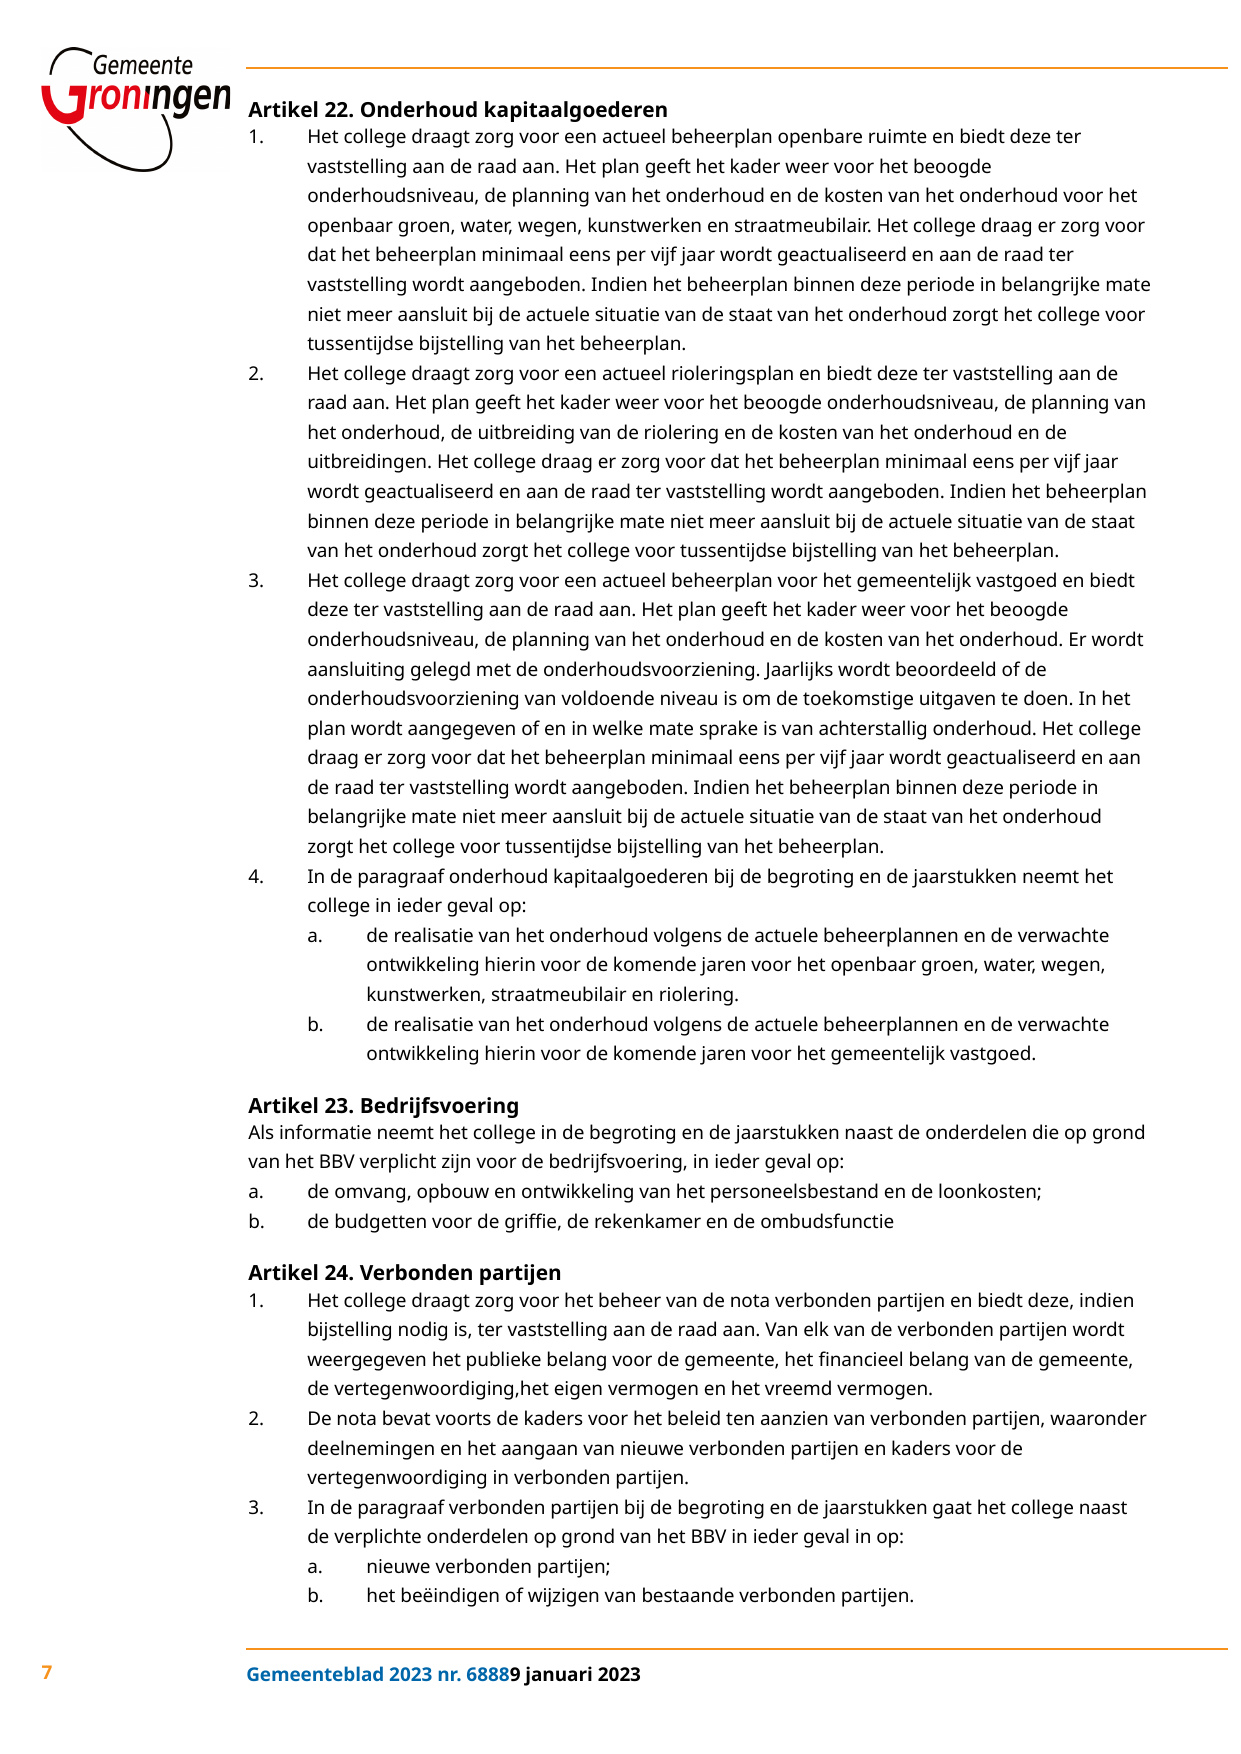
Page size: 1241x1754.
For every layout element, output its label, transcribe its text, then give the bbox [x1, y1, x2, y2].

list De nota bevat voorts de kaders voor het beleid ten aanzien van verbonden partijen, waaronder deelnemingen en het aangaan van nieuwe verbonden partijen en kaders voor de vertegenwoordiging in verbonden partijen. [248, 1405, 1152, 1490]
picture [41, 47, 231, 172]
list Het college draagt zorg voor een actueel beheerplan openbare ruimte en biedt deze ter vaststelling aan de raad aan. Het plan geeft het kader weer voor het beoogde onderhoudsniveau, de planning van het onderhoud en de kosten van het onderhoud voor het openbaar groen, water, wegen, kunstwerken en straatmeubilair. Het college draag er zorg voor dat het beheerplan minimaal eens per vijf jaar wordt geactualiseerd en aan de raad ter vaststelling wordt aangeboden. Indien het beheerplan binnen deze periode in belangrijke mate niet meer aansluit bij de actuele situatie van de staat van het onderhoud zorgt het college voor tussentijdse bijstelling van het beheerplan. [248, 123, 1152, 356]
list In de paragraaf onderhoud kapitaalgoederen bij de begroting en de jaarstukken neemt het college in ieder geval op: [248, 863, 1152, 918]
text Artikel 24. Verbonden partijen [248, 1258, 1152, 1287]
list Het college draagt zorg voor een actueel rioleringsplan en biedt deze ter vaststelling aan de raad aan. Het plan geeft het kader weer voor het beoogde onderhoudsniveau, de planning van het onderhoud, de uitbreiding van de riolering en de kosten van het onderhoud en de uitbreidingen. Het college draag er zorg voor dat het beheerplan minimaal eens per vijf jaar wordt geactualiseerd en aan de raad ter vaststelling wordt aangeboden. Indien het beheerplan binnen deze periode in belangrijke mate niet meer aansluit bij de actuele situatie van de staat van het onderhoud zorgt het college voor tussentijdse bijstelling van het beheerplan. [248, 360, 1152, 563]
list In de paragraaf verbonden partijen bij de begroting en de jaarstukken gaat het college naast de verplichte onderdelen op grond van het BBV in ieder geval in op: [248, 1494, 1152, 1549]
list Het college draagt zorg voor een actueel beheerplan voor het gemeentelijk vastgoed en biedt deze ter vaststelling aan de raad aan. Het plan geeft het kader weer voor het beoogde onderhoudsniveau, de planning van het onderhoud en de kosten van het onderhoud. Er wordt aansluiting gelegd met de onderhoudsvoorziening. Jaarlijks wordt beoordeeld of de onderhoudsvoorziening van voldoende niveau is om de toekomstige uitgaven te doen. In het plan wordt aangegeven of en in welke mate sprake is van achterstallig onderhoud. Het college draag er zorg voor dat het beheerplan minimaal eens per vijf jaar wordt geactualiseerd en aan de raad ter vaststelling wordt aangeboden. Indien het beheerplan binnen deze periode in belangrijke mate niet meer aansluit bij de actuele situatie van de staat van het onderhoud zorgt het college voor tussentijdse bijstelling van het beheerplan. [248, 567, 1152, 859]
list de realisatie van het onderhoud volgens de actuele beheerplannen en de verwachte ontwikkeling hierin voor de komende jaren voor het gemeentelijk vastgoed. [307, 1011, 1152, 1066]
list de omvang, opbouw en ontwikkeling van het personeelsbestand en de loonkosten; [248, 1178, 1152, 1204]
list nieuwe verbonden partijen; [307, 1553, 1152, 1579]
text Artikel 22. Onderhoud kapitaalgoederen [248, 95, 1152, 123]
list Het college draagt zorg voor het beheer van de nota verbonden partijen en biedt deze, indien bijstelling nodig is, ter vaststelling aan de raad aan. Van elk van de verbonden partijen wordt weergegeven het publieke belang voor de gemeente, het financieel belang van de gemeente, de vertegenwoordiging,het eigen vermogen en het vreemd vermogen. [248, 1287, 1152, 1401]
text Als informatie neemt het college in de begroting en de jaarstukken naast de onderdelen die op grond van het BBV verplicht zijn voor de bedrijfsvoering, in ieder geval op: [248, 1119, 1152, 1174]
list de realisatie van het onderhoud volgens de actuele beheerplannen en de verwachte ontwikkeling hierin voor de komende jaren voor het openbaar groen, water, wegen, kunstwerken, straatmeubilair en riolering. [307, 922, 1152, 1007]
text Artikel 23. Bedrijfsvoering [248, 1091, 1152, 1119]
list de budgetten voor de griffie, de rekenkamer en de ombudsfunctie [248, 1208, 1152, 1234]
list het beëindigen of wijzigen van bestaande verbonden partijen. [307, 1583, 1152, 1608]
